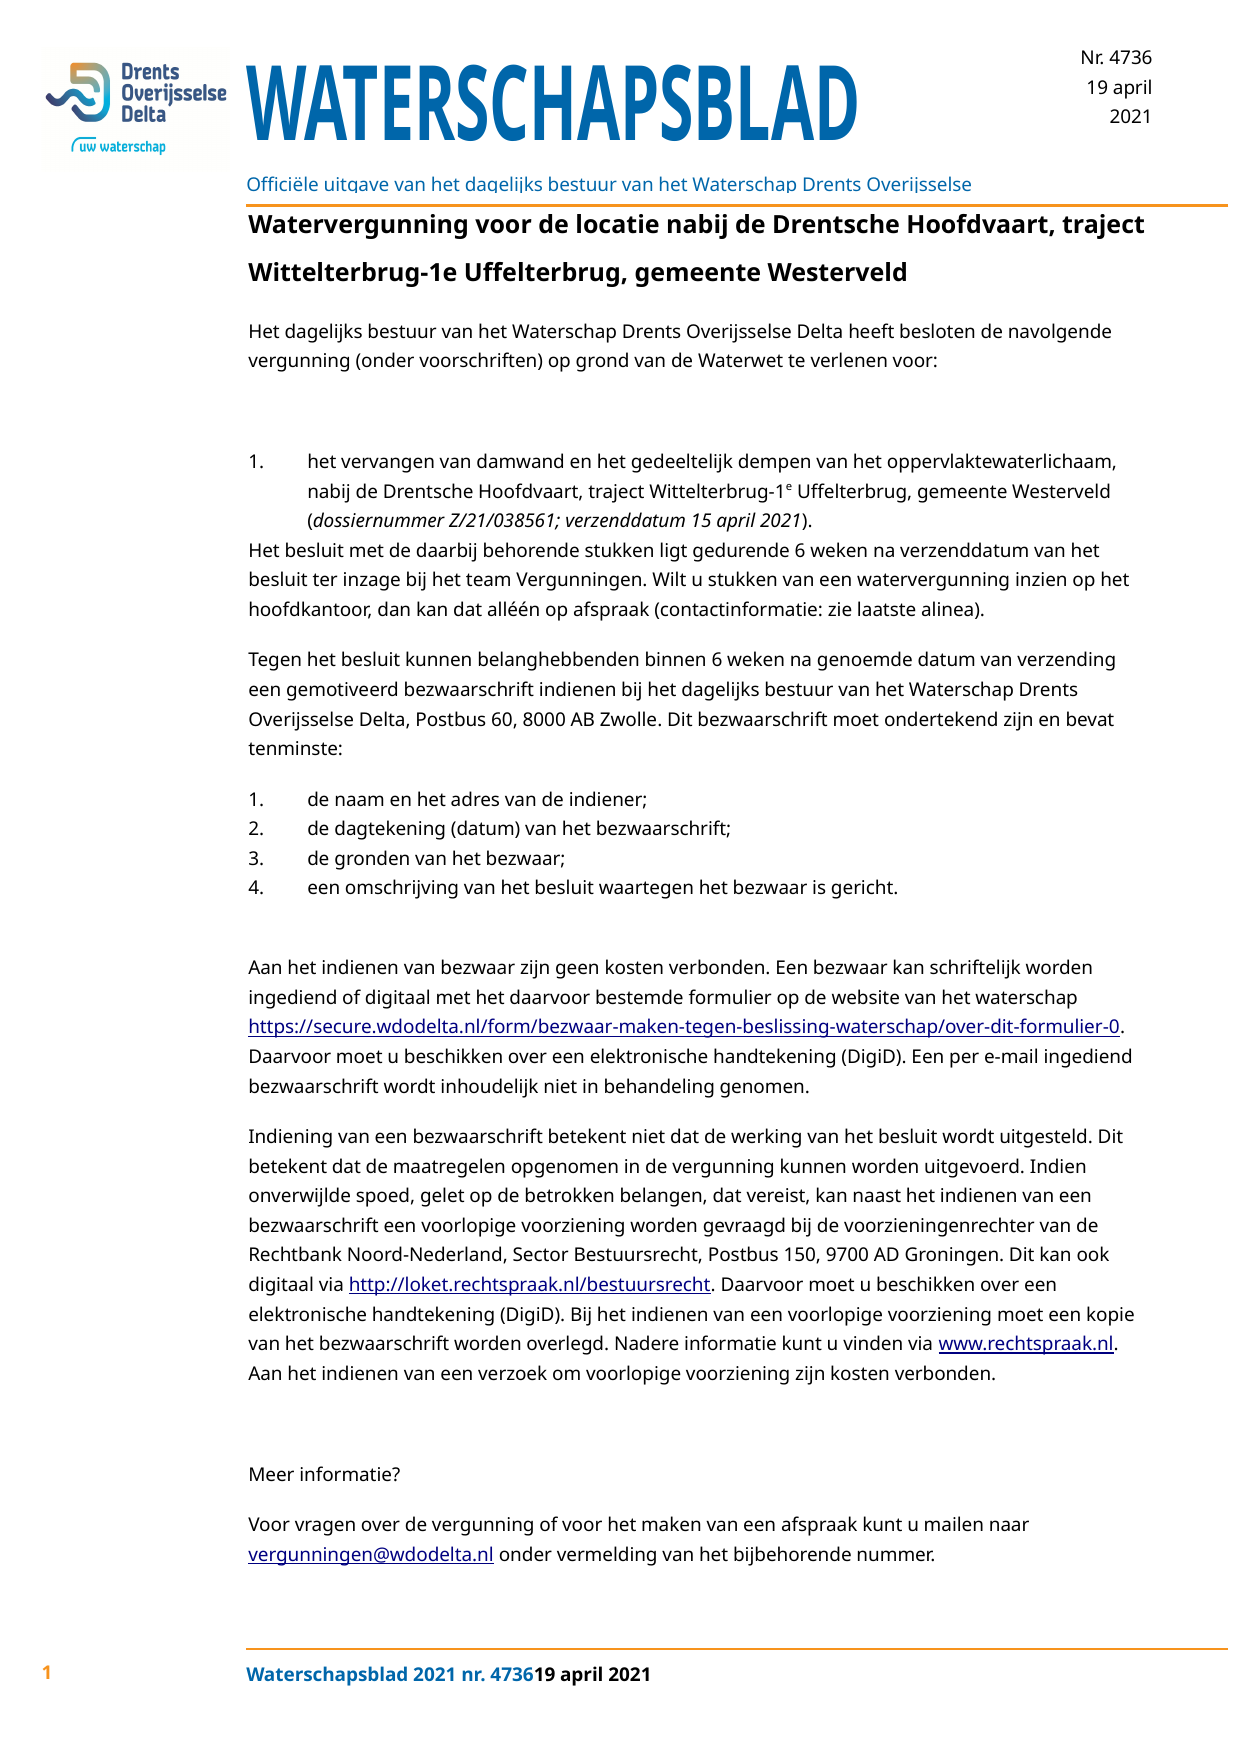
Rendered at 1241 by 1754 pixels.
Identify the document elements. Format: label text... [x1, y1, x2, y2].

text Tegen het besluit kunnen belanghebbenden binnen 6 weken na genoemde datum van verzending een gemotiveerd bezwaarschrift indienen bij het dagelijks bestuur van het Waterschap Drents Overijsselse Delta, Postbus 60, 8000 AB Zwolle. Dit bezwaarschrift moet ondertekend zijn en bevat tenminste: [248, 647, 1152, 761]
text Het dagelijks bestuur van het Waterschap Drents Overijsselse Delta heeft besloten de navolgende vergunning (onder voorschriften) op grond van de Waterwet te verlenen voor: [248, 318, 1152, 373]
list de gronden van het bezwaar; [248, 845, 1152, 871]
text Voor vragen over de vergunning of voor het maken van een afspraak kunt u mailen naar vergunningen@wdodelta.nl onder vermelding van het bijbehorende nummer. [248, 1511, 1152, 1567]
text Watervergunning voor de locatie nabij de Drentsche Hoofdvaart, traject Wittelterbrug-1e Uffelterbrug, gemeente Westerveld [248, 207, 1152, 288]
text Meer informatie? [248, 1461, 1152, 1487]
text Het besluit met de daarbij behorende stukken ligt gedurende 6 weken na verzenddatum van het besluit ter inzage bij het team Vergunningen. Wilt u stukken van een watervergunning inzien op het hoofdkantoor, dan kan dat alléén op afspraak (contactinformatie: zie laatste alinea). [248, 537, 1152, 622]
text Aan het indienen van bezwaar zijn geen kosten verbonden. Een bezwaar kan schriftelijk worden ingediend of digitaal met het daarvoor bestemde formulier op de website van het waterschap https://secure.wdodelta.nl/form/bezwaar-maken-tegen-beslissing-waterschap/over-dit-formulier-0. Daarvoor moet u beschikken over een elektronische handtekening (DigiD). Een per e-mail ingediend bezwaarschrift wordt inhoudelijk niet in behandeling genomen. [248, 954, 1152, 1099]
list de naam en het adres van de indiener; [248, 786, 1152, 812]
list de dagtekening (datum) van het bezwaarschrift; [248, 815, 1152, 841]
picture [41, 47, 231, 172]
text Indiening van een bezwaarschrift betekent niet dat de werking van het besluit wordt uitgesteld. Dit betekent dat de maatregelen opgenomen in de vergunning kunnen worden uitgevoerd. Indien onverwijlde spoed, gelet op de betrokken belangen, dat vereist, kan naast het indienen van een bezwaarschrift een voorlopige voorziening worden gevraagd bij de voorzieningenrechter van de Rechtbank Noord-Nederland, Sector Bestuursrecht, Postbus 150, 9700 AD Groningen. Dit kan ook digitaal via http://loket.rechtspraak.nl/bestuursrecht. Daarvoor moet u beschikken over een elektronische handtekening (DigiD). Bij het indienen van een voorlopige voorziening moet een kopie van het bezwaarschrift worden overlegd. Nadere informatie kunt u vinden via www.rechtspraak.nl. Aan het indienen van een verzoek om voorlopige voorziening zijn kosten verbonden. [248, 1123, 1152, 1386]
list het vervangen van damwand en het gedeeltelijk dempen van het oppervlaktewaterlichaam, nabij de Drentsche Hoofdvaart, traject Wittelterbrug-1e Uffelterbrug, gemeente Westerveld (dossiernummer Z/21/038561; verzenddatum 15 april 2021). [248, 448, 1152, 533]
list een omschrijving van het besluit waartegen het bezwaar is gericht. [248, 874, 1152, 900]
